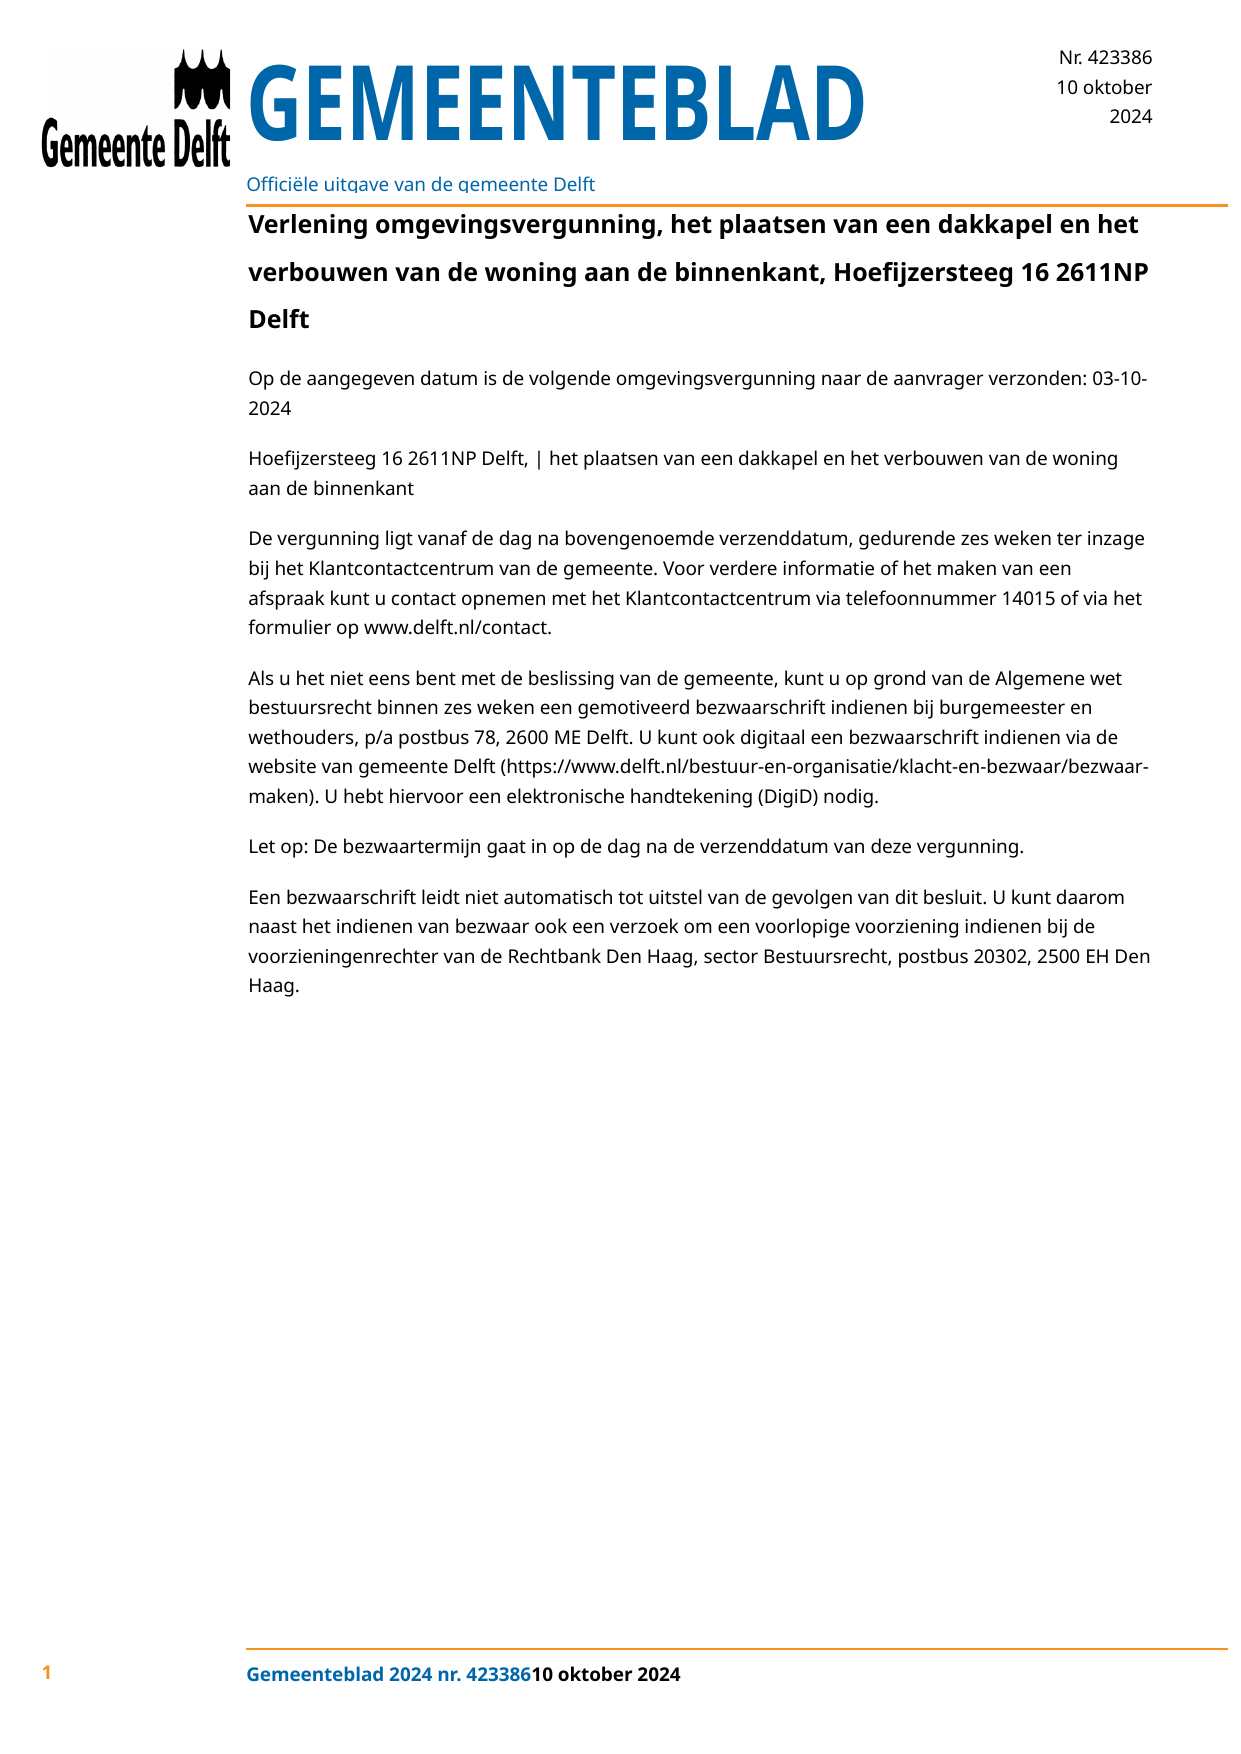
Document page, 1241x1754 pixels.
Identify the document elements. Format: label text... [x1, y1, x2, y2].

text Hoefijzersteeg 16 2611NP Delft, | het plaatsen van een dakkapel en het verbouwen van de woning aan de binnenkant [248, 446, 1152, 501]
text Een bezwaarschrift leidt niet automatisch tot uitstel van de gevolgen van dit besluit. U kunt daarom naast het indienen van bezwaar ook een verzoek om een voorlopige voorziening indienen bij de voorzieningenrechter van de Rechtbank Den Haag, sector Bestuursrecht, postbus 20302, 2500 EH Den Haag. [248, 884, 1152, 998]
text Op de aangegeven datum is de volgende omgevingsvergunning naar de aanvrager verzonden: 03-10-2024 [248, 366, 1152, 421]
picture [41, 47, 231, 172]
text De vergunning ligt vanaf de dag na bovengenoemde verzenddatum, gedurende zes weken ter inzage bij het Klantcontactcentrum van de gemeente. Voor verdere informatie of het maken van een afspraak kunt u contact opnemen met het Klantcontactcentrum via telefoonnummer 14015 of via het formulier op www.delft.nl/contact. [248, 526, 1152, 640]
text Verlening omgevingsvergunning, het plaatsen van een dakkapel en het verbouwen van de woning aan de binnenkant, Hoefijzersteeg 16 2611NP Delft [248, 207, 1152, 336]
text Let op: De bezwaartermijn gaat in op de dag na de verzenddatum van deze vergunning. [248, 833, 1152, 859]
text Als u het niet eens bent met de beslissing van de gemeente, kunt u op grond van de Algemene wet bestuursrecht binnen zes weken een gemotiveerd bezwaarschrift indienen bij burgemeester en wethouders, p/a postbus 78, 2600 ME Delft. U kunt ook digitaal een bezwaarschrift indienen via de website van gemeente Delft (https://www.delft.nl/bestuur-en-organisatie/klacht-en-bezwaar/bezwaar-maken). U hebt hiervoor een elektronische handtekening (DigiD) nodig. [248, 665, 1152, 809]
